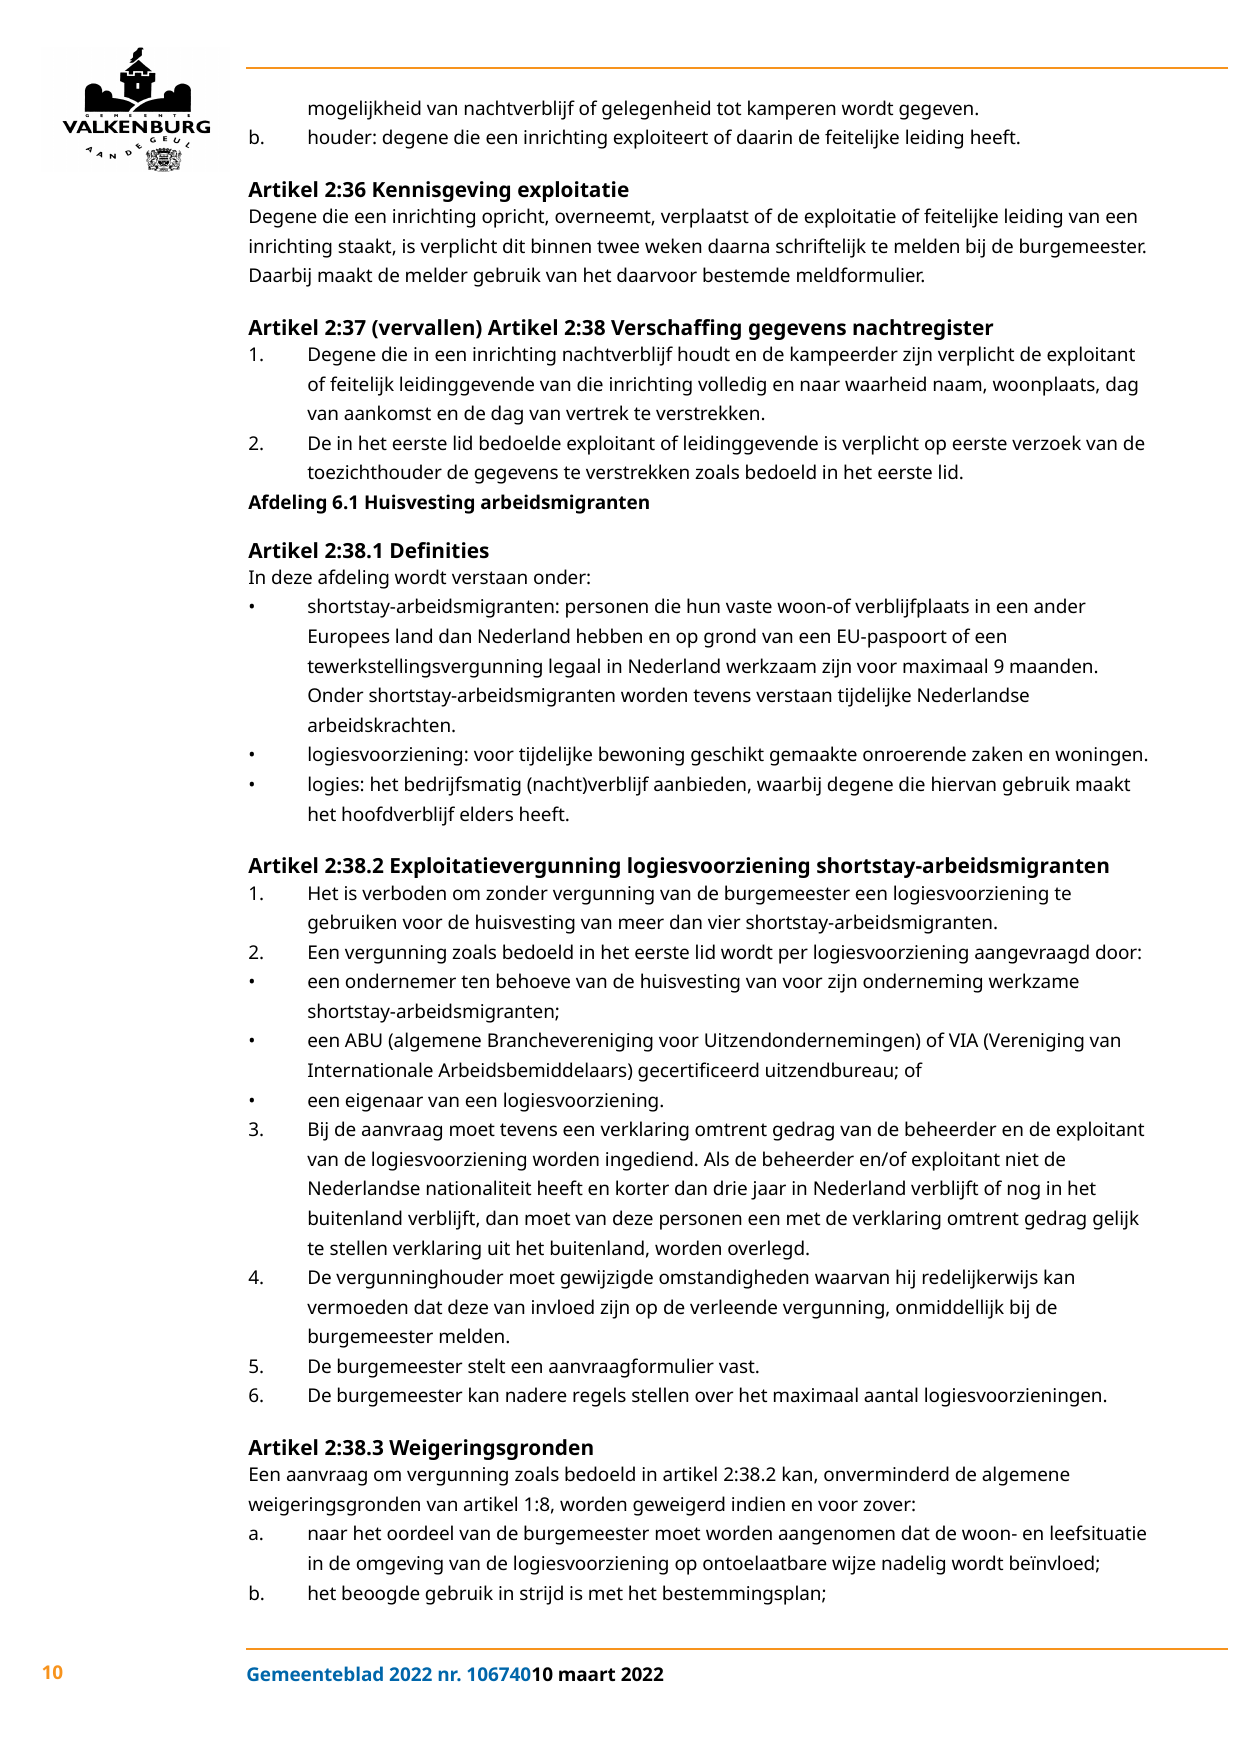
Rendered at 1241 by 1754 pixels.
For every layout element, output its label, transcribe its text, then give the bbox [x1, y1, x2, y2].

list Een vergunning zoals bedoeld in het eerste lid wordt per logiesvoorziening aangevraagd door: [248, 939, 1152, 964]
list shortstay-arbeidsmigranten: personen die hun vaste woon-of verblijfplaats in een ander Europees land dan Nederland hebben en op grond van een EU-paspoort of een tewerkstellingsvergunning legaal in Nederland werkzaam zijn voor maximaal 9 maanden. Onder shortstay-arbeidsmigranten worden tevens verstaan tijdelijke Nederlandse arbeidskrachten. [248, 594, 1152, 738]
text Artikel 2:38.1 Definities [248, 536, 1152, 564]
list naar het oordeel van de burgemeester moet worden aangenomen dat de woon- en leefsituatie in de omgeving van de logiesvoorziening op ontoelaatbare wijze nadelig wordt beïnvloed; [248, 1521, 1152, 1576]
text Artikel 2:38.3 Weigeringsgronden [248, 1433, 1152, 1461]
list een ondernemer ten behoeve van de huisvesting van voor zijn onderneming werkzame shortstay-arbeidsmigranten; [248, 968, 1152, 1024]
list De vergunninghouder moet gewijzigde omstandigheden waarvan hij redelijkerwijs kan vermoeden dat deze van invloed zijn op de verleende vergunning, onmiddellijk bij de burgemeester melden. [248, 1264, 1152, 1349]
list Het is verboden om zonder vergunning van de burgemeester een logiesvoorziening te gebruiken voor de huisvesting van meer dan vier shortstay-arbeidsmigranten. [248, 880, 1152, 935]
list logiesvoorziening: voor tijdelijke bewoning geschikt gemaakte onroerende zaken en woningen. [248, 742, 1152, 767]
text Artikel 2:38.2 Exploitatievergunning logiesvoorziening shortstay-arbeidsmigranten [248, 851, 1152, 880]
text In deze afdeling wordt verstaan onder: [248, 564, 1152, 590]
text Degene die een inrichting opricht, overneemt, verplaatst of de exploitatie of feitelijke leiding van een inrichting staakt, is verplicht dit binnen twee weken daarna schriftelijk te melden bij de burgemeester. Daarbij maakt de melder gebruik van het daarvoor bestemde meldformulier. [248, 203, 1152, 288]
list het beoogde gebruik in strijd is met het bestemmingsplan; [248, 1580, 1152, 1606]
list De in het eerste lid bedoelde exploitant of leidinggevende is verplicht op eerste verzoek van de toezichthouder de gegevens te verstrekken zoals bedoeld in het eerste lid. [248, 430, 1152, 485]
list De burgemeester stelt een aanvraagformulier vast. [248, 1353, 1152, 1379]
list een ABU (algemene Branchevereniging voor Uitzendondernemingen) of VIA (Vereniging van Internationale Arbeidsbemiddelaars) gecertificeerd uitzendbureau; of [248, 1028, 1152, 1083]
text Een aanvraag om vergunning zoals bedoeld in artikel 2:38.2 kan, onverminderd de algemene weigeringsgronden van artikel 1:8, worden geweigerd indien en voor zover: [248, 1461, 1152, 1517]
list De burgemeester kan nadere regels stellen over het maximaal aantal logiesvoorzieningen. [248, 1383, 1152, 1408]
list logies: het bedrijfsmatig (nacht)verblijf aanbieden, waarbij degene die hiervan gebruik maakt het hoofdverblijf elders heeft. [248, 771, 1152, 827]
text Afdeling 6.1 Huisvesting arbeidsmigranten [248, 489, 1152, 515]
text Artikel 2:37 (vervallen) Artikel 2:38 Verschaffing gegevens nachtregister [248, 313, 1152, 341]
picture [41, 47, 231, 172]
list Bij de aanvraag moet tevens een verklaring omtrent gedrag van de beheerder en de exploitant van de logiesvoorziening worden ingediend. Als de beheerder en/of exploitant niet de Nederlandse nationaliteit heeft en korter dan drie jaar in Nederland verblijft of nog in het buitenland verblijft, dan moet van deze personen een met de verklaring omtrent gedrag gelijk te stellen verklaring uit het buitenland, worden overlegd. [248, 1116, 1152, 1260]
list mogelijkheid van nachtverblijf of gelegenheid tot kamperen wordt gegeven. [248, 95, 1152, 121]
list een eigenaar van een logiesvoorziening. [248, 1087, 1152, 1112]
list houder: degene die een inrichting exploiteert of daarin de feitelijke leiding heeft. [248, 124, 1152, 150]
list Degene die in een inrichting nachtverblijf houdt en de kampeerder zijn verplicht de exploitant of feitelijk leidinggevende van die inrichting volledig en naar waarheid naam, woonplaats, dag van aankomst en de dag van vertrek te verstrekken. [248, 341, 1152, 426]
text Artikel 2:36 Kennisgeving exploitatie [248, 175, 1152, 203]
